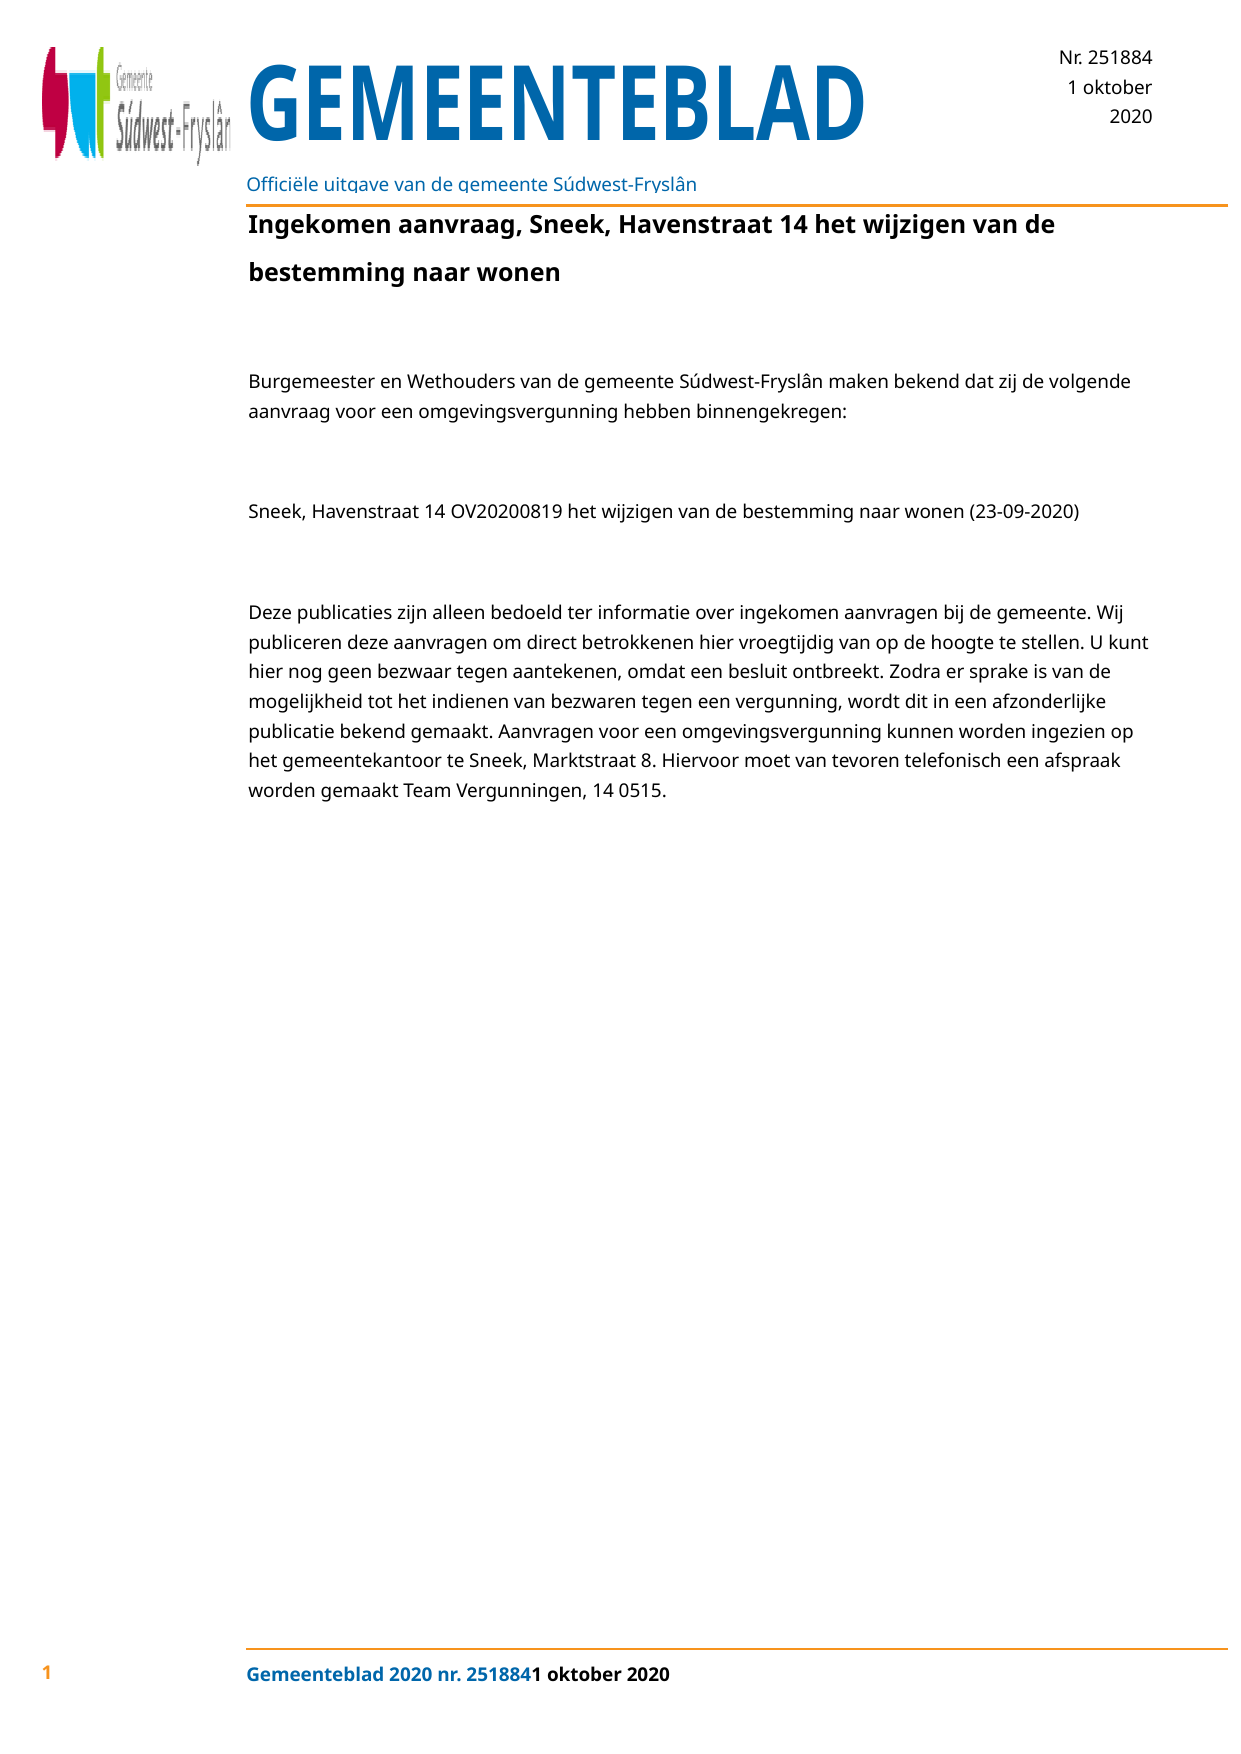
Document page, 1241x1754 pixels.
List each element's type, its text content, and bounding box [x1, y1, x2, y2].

picture [41, 47, 231, 172]
text Sneek, Havenstraat 14 OV20200819 het wijzigen van de bestemming naar wonen (23-09-2020) [248, 499, 1152, 524]
text Ingekomen aanvraag, Sneek, Havenstraat 14 het wijzigen van de bestemming naar wonen [248, 207, 1152, 288]
text Burgemeester en Wethouders van de gemeente Súdwest-Fryslân maken bekend dat zij de volgende aanvraag voor een omgevingsvergunning hebben binnengekregen: [248, 368, 1152, 424]
text Deze publicaties zijn alleen bedoeld ter informatie over ingekomen aanvragen bij de gemeente. Wij publiceren deze aanvragen om direct betrokkenen hier vroegtijdig van op de hoogte te stellen. U kunt hier nog geen bezwaar tegen aantekenen, omdat een besluit ontbreekt. Zodra er sprake is van de mogelijkheid tot het indienen van bezwaren tegen een vergunning, wordt dit in een afzonderlijke publicatie bekend gemaakt. Aanvragen voor een omgevingsvergunning kunnen worden ingezien op het gemeentekantoor te Sneek, Marktstraat 8. Hiervoor moet van tevoren telefonisch een afspraak worden gemaakt Team Vergunningen, 14 0515. [248, 599, 1152, 803]
